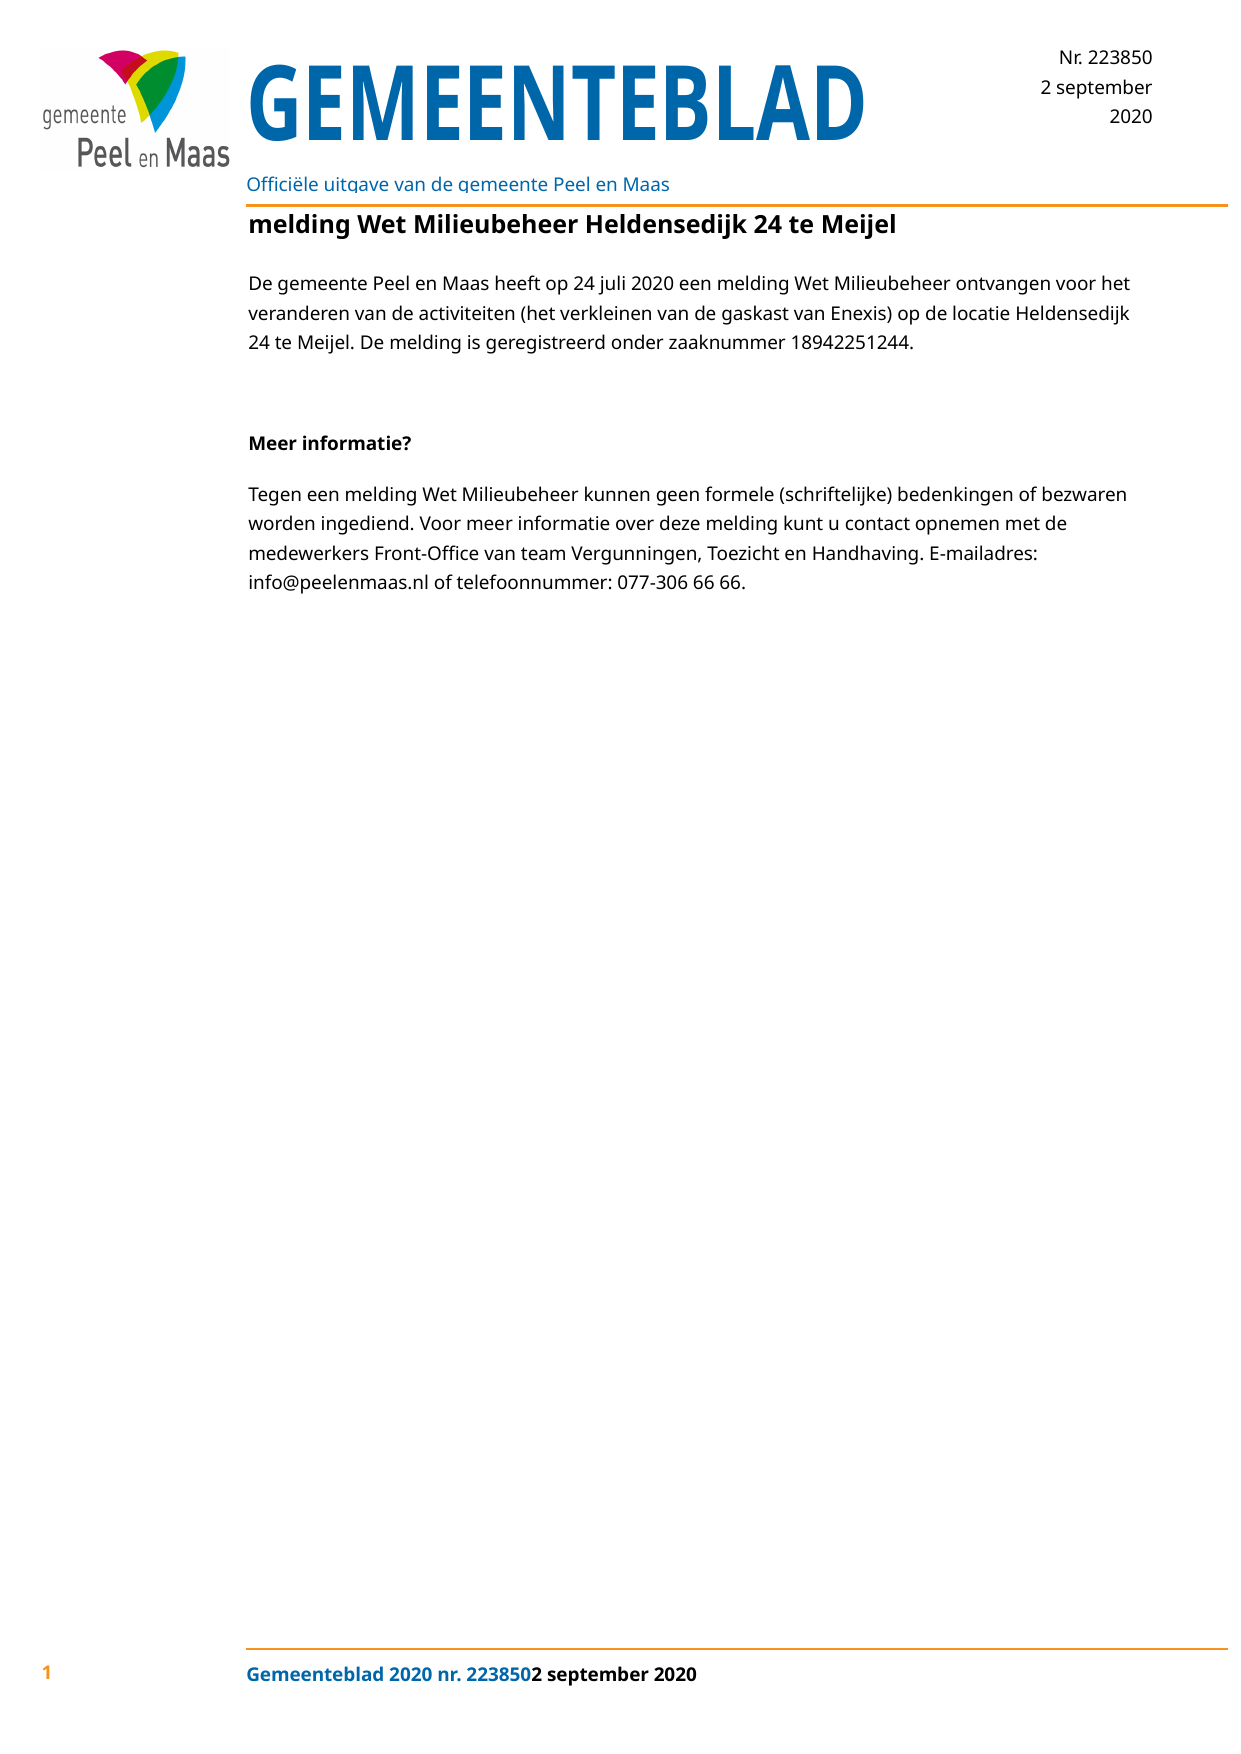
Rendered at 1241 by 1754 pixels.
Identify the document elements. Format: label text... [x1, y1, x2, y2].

text Meer informatie? [248, 430, 1152, 456]
text melding Wet Milieubeheer Heldensedijk 24 te Meijel [248, 207, 1152, 241]
picture [41, 47, 231, 172]
text Tegen een melding Wet Milieubeheer kunnen geen formele (schriftelijke) bedenkingen of bezwaren worden ingediend. Voor meer informatie over deze melding kunt u contact opnemen met de medewerkers Front-Office van team Vergunningen, Toezicht en Handhaving. E-mailadres: info@peelenmaas.nl of telefoonnummer: 077-306 66 66. [248, 481, 1152, 595]
text De gemeente Peel en Maas heeft op 24 juli 2020 een melding Wet Milieubeheer ontvangen voor het veranderen van de activiteiten (het verkleinen van de gaskast van Enexis) op de locatie Heldensedijk 24 te Meijel. De melding is geregistreerd onder zaaknummer 18942251244. [248, 270, 1152, 355]
